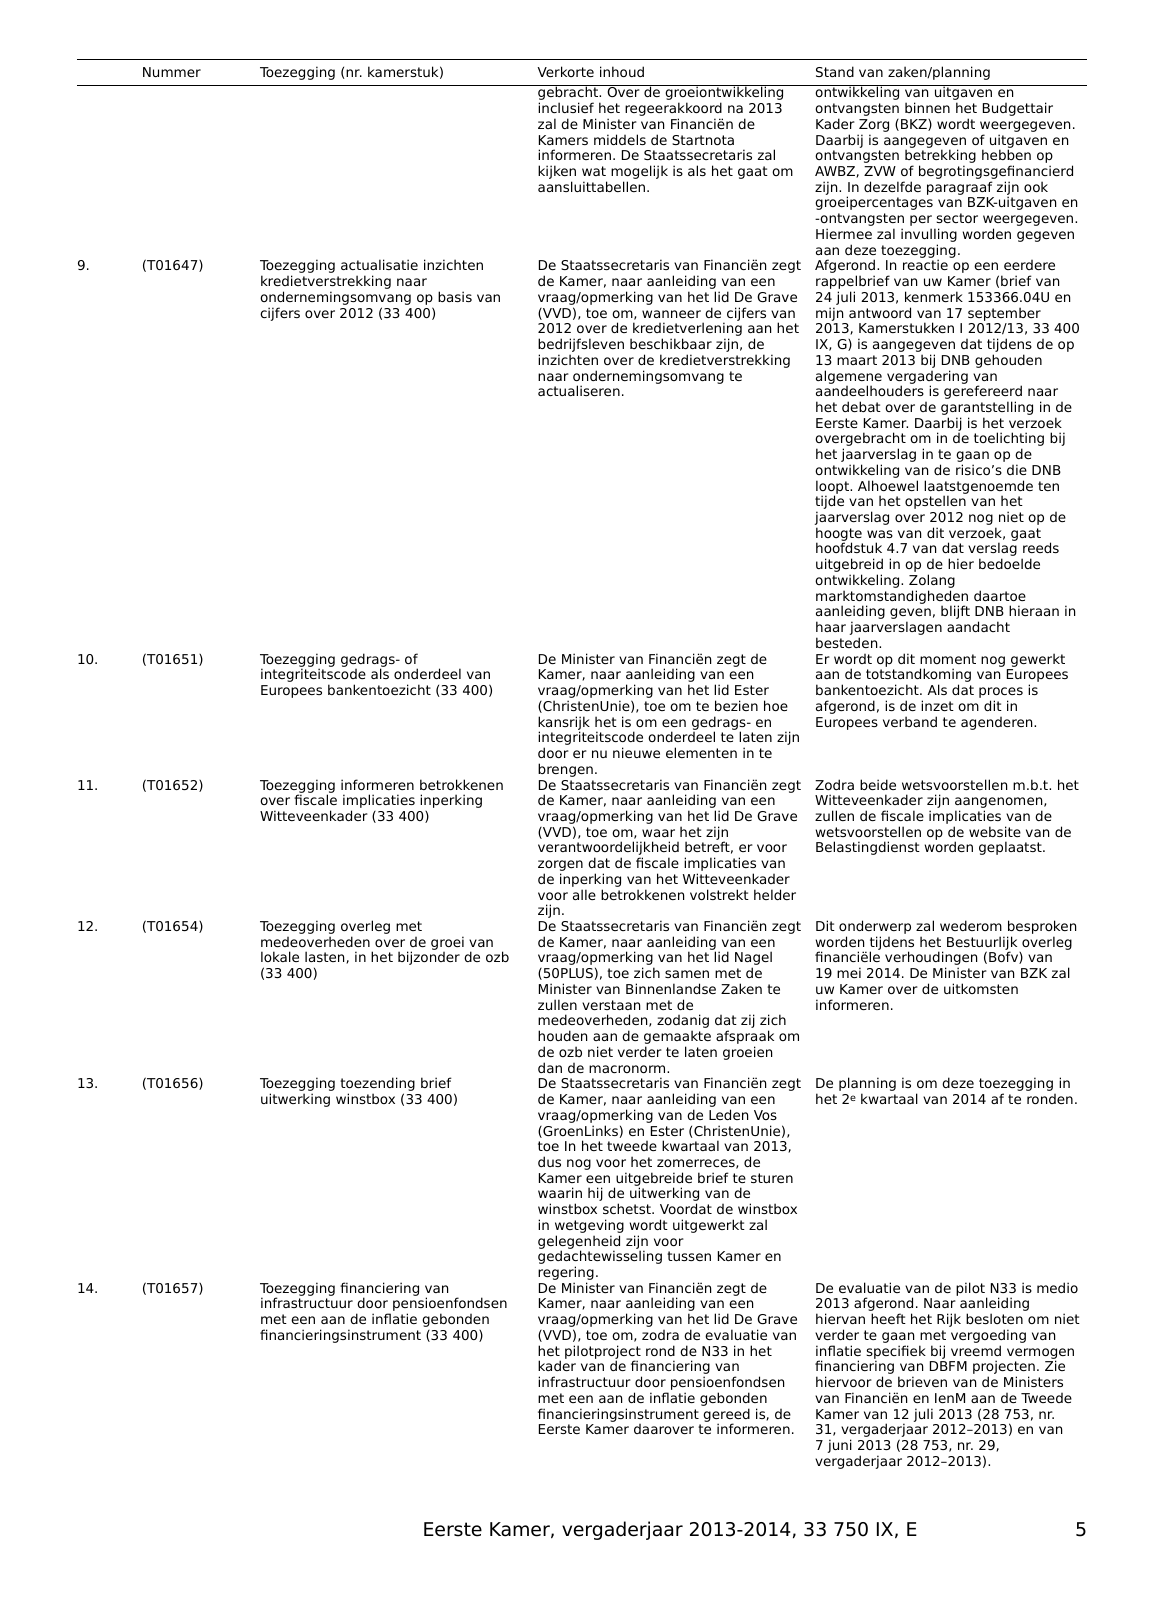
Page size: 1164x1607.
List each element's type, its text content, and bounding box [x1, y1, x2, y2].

table_cell Toezegging gedrags- of integriteitscode als onderdeel van Europees bankentoezicht (33 400) [254, 651, 531, 777]
table_header Verkorte inhoud [531, 60, 809, 85]
table_header Stand van zaken/planning [809, 60, 1087, 85]
table_cell De Minister van Financiën zegt de Kamer, naar aanleiding van een vraag/opmerking van het lid Ester (ChristenUnie), toe om te bezien hoe kansrijk het is om een gedrags- en integriteitscode onderdeel te laten zijn door er nu nieuwe elementen in te brengen. [531, 651, 809, 777]
table_cell (T01656) [136, 1076, 254, 1281]
table_cell gebracht. Over de groeiontwikkeling inclusief het regeerakkoord na 2013 zal de Minister van Financiën de Kamers middels de Startnota informeren. De Staatssecretaris zal kijken wat mogelijk is als het gaat om aansluittabellen. [531, 86, 809, 258]
table_cell Afgerond. In reactie op een eerdere rappelbrief van uw Kamer (brief van 24 juli 2013, kenmerk 153366.04U en mijn antwoord van 17 september 2013, Kamerstukken I 2012/13, 33 400 IX, G) is aangegeven dat tijdens de op 13 maart 2013 bij DNB gehouden algemene vergadering van aandeelhouders is gerefereerd naar het debat over de garantstelling in de Eerste Kamer. Daarbij is het verzoek overgebracht om in de toelichting bij het jaarverslag in te gaan op de ontwikkeling van de risico’s die DNB loopt. Alhoewel laatstgenoemde ten tijde van het opstellen van het jaarverslag over 2012 nog niet op de hoogte was van dit verzoek, gaat hoofdstuk 4.7 van dat verslag reeds uitgebreid in op de hier bedoelde ontwikkeling. Zolang marktomstandigheden daartoe aanleiding geven, blijft DNB hieraan in haar jaarverslagen aandacht besteden. [809, 258, 1087, 651]
table_cell Zodra beide wetsvoorstellen m.b.t. het Witteveenkader zijn aangenomen, zullen de fiscale implicaties van de wetsvoorstellen op de website van de Belastingdienst worden geplaatst. [809, 777, 1087, 919]
table_header [77, 60, 136, 85]
table_cell 14. [77, 1281, 136, 1469]
table_cell Dit onderwerp zal wederom besproken worden tijdens het Bestuurlijk overleg financiële verhoudingen (Bofv) van 19 mei 2014. De Minister van BZK zal uw Kamer over de uitkomsten informeren. [809, 919, 1087, 1076]
table_cell (T01652) [136, 777, 254, 919]
table_cell Toezegging informeren betrokkenen over fiscale implicaties inperking Witteveenkader (33 400) [254, 777, 531, 919]
table_cell [254, 86, 531, 258]
table_header Toezegging (nr. kamerstuk) [254, 60, 531, 85]
table_cell Er wordt op dit moment nog gewerkt aan de totstandkoming van Europees bankentoezicht. Als dat proces is afgerond, is de inzet om dit in Europees verband te agenderen. [809, 651, 1087, 777]
table_cell De Staatssecretaris van Financiën zegt de Kamer, naar aanleiding van een vraag/opmerking van het lid Nagel (50PLUS), toe zich samen met de Minister van Binnenlandse Zaken te zullen verstaan met de medeoverheden, zodanig dat zij zich houden aan de gemaakte afspraak om de ozb niet verder te laten groeien dan de macronorm. [531, 919, 809, 1076]
table_cell (T01654) [136, 919, 254, 1076]
table_cell De Staatssecretaris van Financiën zegt de Kamer, naar aanleiding van een vraag/opmerking van het lid De Grave (VVD), toe om, wanneer de cijfers van 2012 over de kredietverlening aan het bedrijfsleven beschikbaar zijn, de inzichten over de kredietverstrekking naar ondernemingsomvang te actualiseren. [531, 258, 809, 651]
table_cell Toezegging overleg met medeoverheden over de groei van lokale lasten, in het bijzonder de ozb (33 400) [254, 919, 531, 1076]
table_cell (T01657) [136, 1281, 254, 1469]
table_cell 11. [77, 777, 136, 919]
table_cell De Staatssecretaris van Financiën zegt de Kamer, naar aanleiding van een vraag/opmerking van het lid De Grave (VVD), toe om, waar het zijn verantwoordelijkheid betreft, er voor zorgen dat de fiscale implicaties van de inperking van het Witteveenkader voor alle betrokkenen volstrekt helder zijn. [531, 777, 809, 919]
table_cell De Minister van Financiën zegt de Kamer, naar aanleiding van een vraag/opmerking van het lid De Grave (VVD), toe om, zodra de evaluatie van het pilotproject rond de N33 in het kader van de financiering van infrastructuur door pensioenfondsen met een aan de inflatie gebonden financieringsinstrument gereed is, de Eerste Kamer daarover te informeren. [531, 1281, 809, 1469]
table_cell [136, 86, 254, 258]
table_cell (T01647) [136, 258, 254, 651]
table_cell 10. [77, 651, 136, 777]
table_cell 9. [77, 258, 136, 651]
table_header Nummer [136, 60, 254, 85]
table_cell De planning is om deze toezegging in het 2e kwartaal van 2014 af te ronden. [809, 1076, 1087, 1281]
table_cell [77, 86, 136, 258]
table_cell Toezegging toezending brief uitwerking winstbox (33 400) [254, 1076, 531, 1281]
table_cell 13. [77, 1076, 136, 1281]
table_cell ontwikkeling van uitgaven en ontvangsten binnen het Budgettair Kader Zorg (BKZ) wordt weergegeven. Daarbij is aangegeven of uitgaven en ontvangsten betrekking hebben op AWBZ, ZVW of begrotingsgefinancierd zijn. In dezelfde paragraaf zijn ook groeipercentages van BZK-uitgaven en -ontvangsten per sector weergegeven. Hiermee zal invulling worden gegeven aan deze toezegging. [809, 86, 1087, 258]
table_cell De Staatssecretaris van Financiën zegt de Kamer, naar aanleiding van een vraag/opmerking van de Leden Vos (GroenLinks) en Ester (ChristenUnie), toe In het tweede kwartaal van 2013, dus nog voor het zomerreces, de Kamer een uitgebreide brief te sturen waarin hij de uitwerking van de winstbox schetst. Voordat de winstbox in wetgeving wordt uitgewerkt zal gelegenheid zijn voor gedachtewisseling tussen Kamer en regering. [531, 1076, 809, 1281]
table_cell 12. [77, 919, 136, 1076]
table_cell Toezegging financiering van infrastructuur door pensioenfondsen met een aan de inflatie gebonden financieringsinstrument (33 400) [254, 1281, 531, 1469]
table_cell (T01651) [136, 651, 254, 777]
table_cell Toezegging actualisatie inzichten kredietverstrekking naar ondernemingsomvang op basis van cijfers over 2012 (33 400) [254, 258, 531, 651]
table_cell De evaluatie van de pilot N33 is medio 2013 afgerond. Naar aanleiding hiervan heeft het Rijk besloten om niet verder te gaan met vergoeding van inflatie specifiek bij vreemd vermogen financiering van DBFM projecten. Zie hiervoor de brieven van de Ministers van Financiën en IenM aan de Tweede Kamer van 12 juli 2013 (28 753, nr. 31, vergaderjaar 2012–2013) en van 7 juni 2013 (28 753, nr. 29, vergaderjaar 2012–2013). [809, 1281, 1087, 1469]
